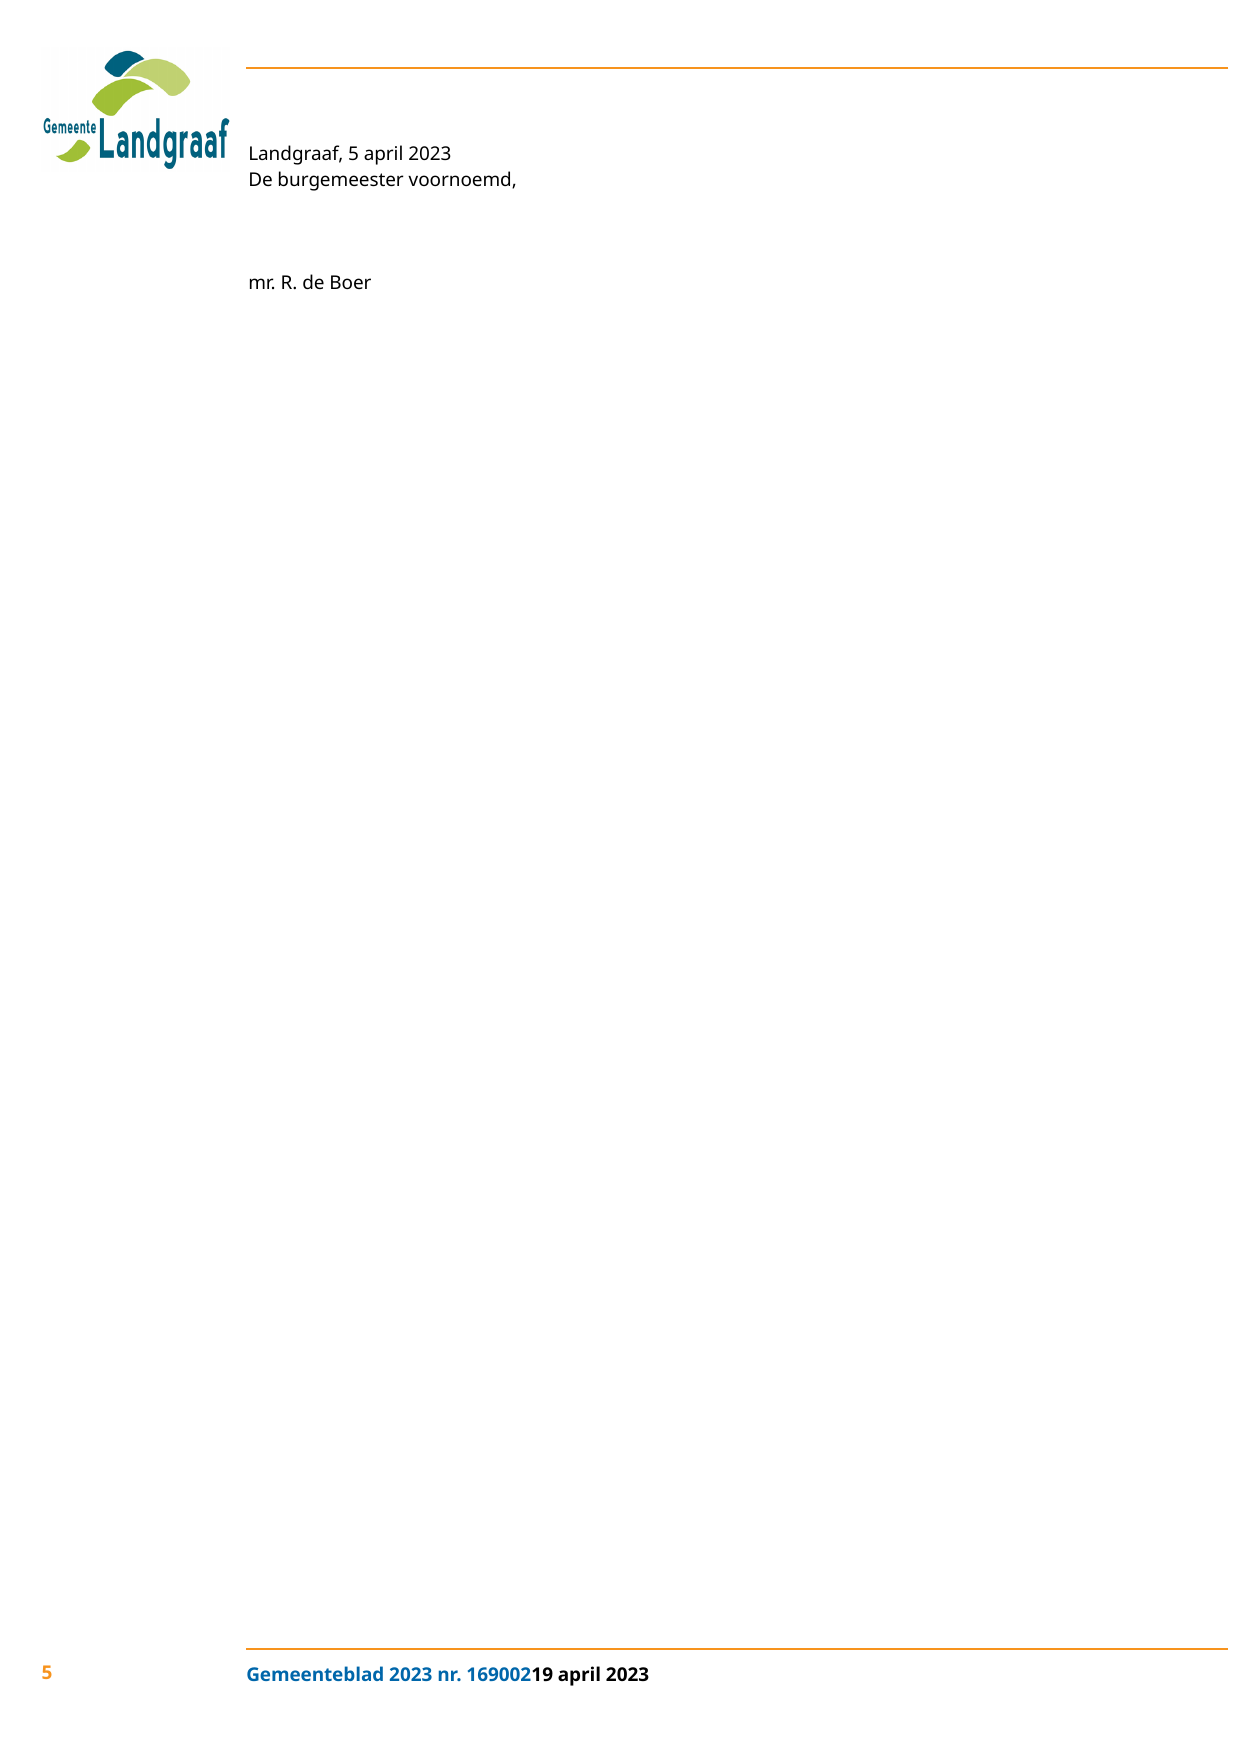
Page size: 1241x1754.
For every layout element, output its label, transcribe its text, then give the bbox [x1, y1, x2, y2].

picture [41, 47, 231, 172]
text Landgraaf, 5 april 2023 [248, 140, 1152, 166]
text De burgemeester voornoemd, [248, 166, 1152, 192]
text mr. R. de Boer [248, 269, 1152, 295]
